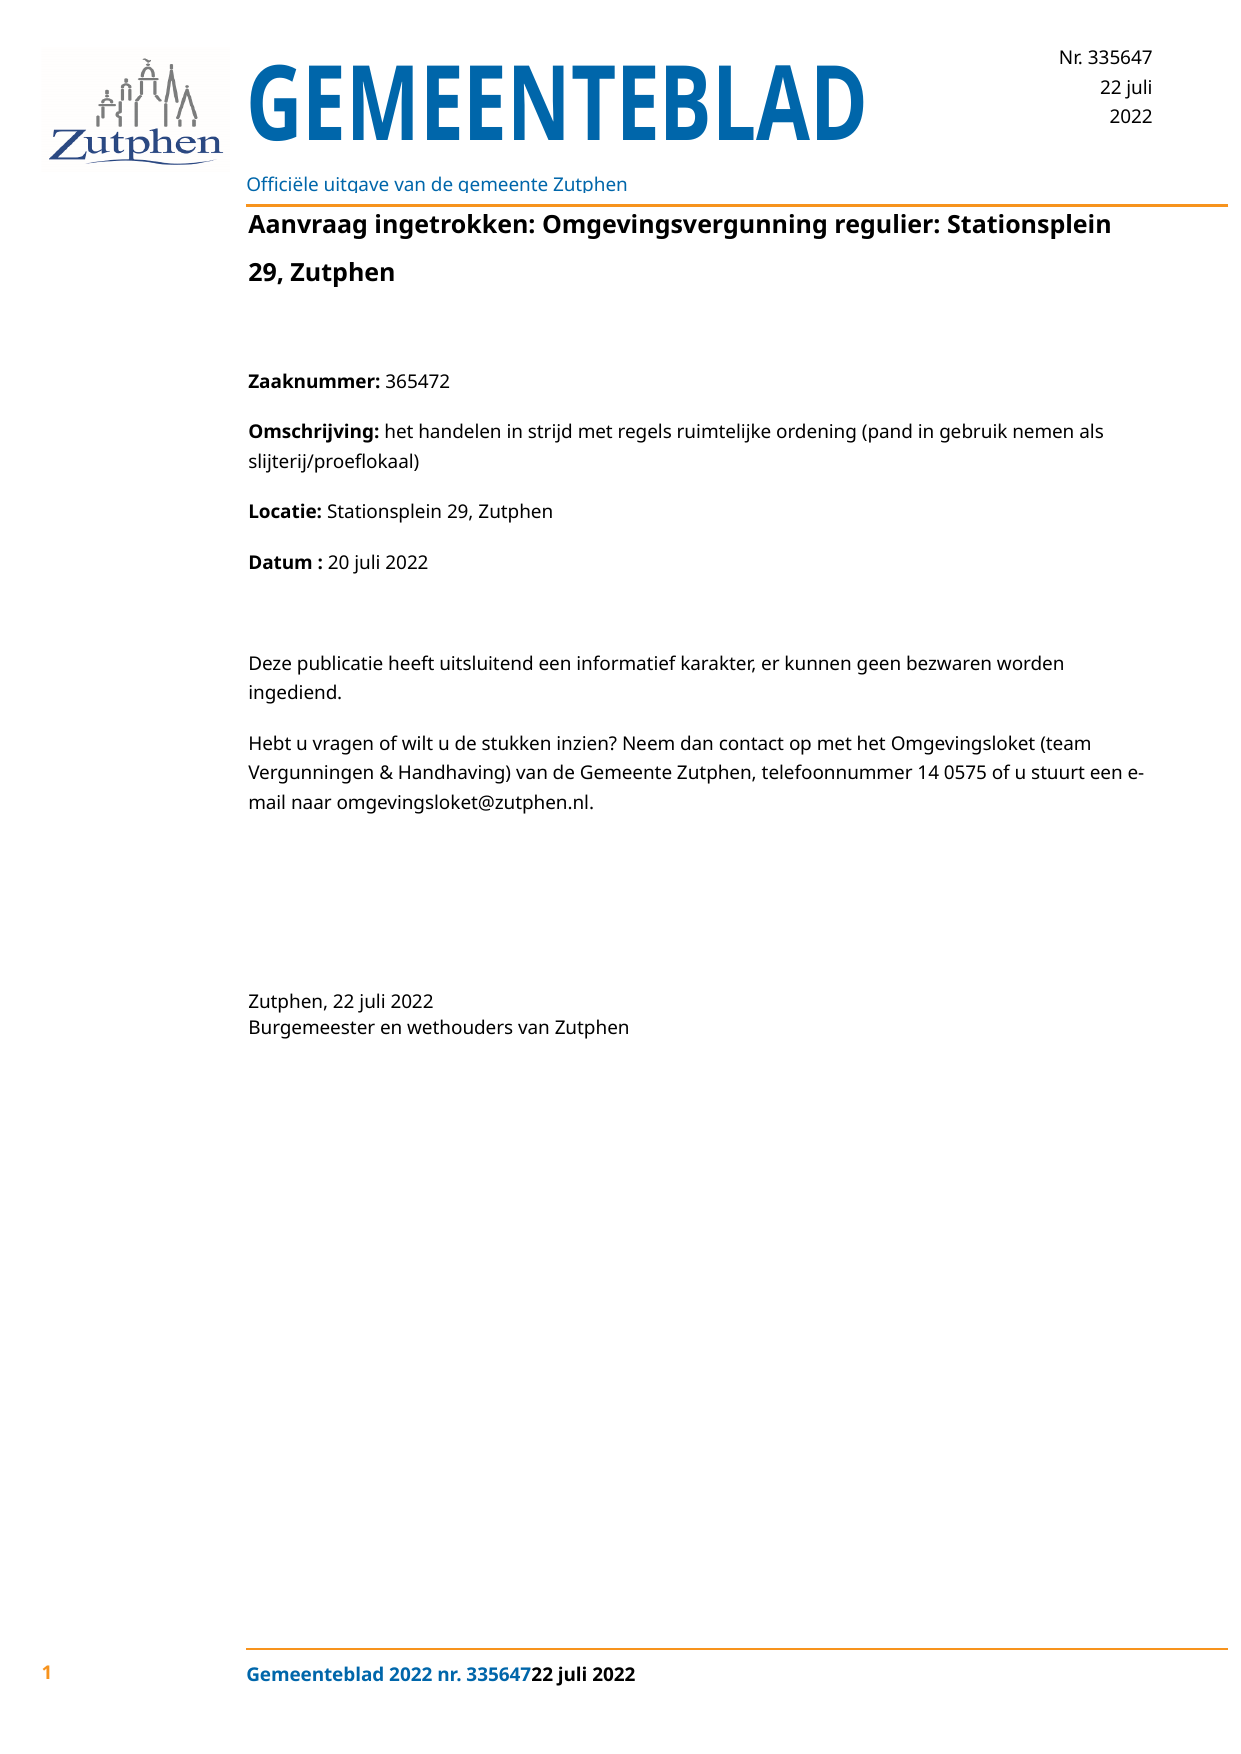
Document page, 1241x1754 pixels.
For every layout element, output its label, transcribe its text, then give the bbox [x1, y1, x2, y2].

text Locatie: Stationsplein 29, Zutphen [248, 499, 1152, 524]
text Aanvraag ingetrokken: Omgevingsvergunning regulier: Stationsplein 29, Zutphen [248, 207, 1152, 288]
text Hebt u vragen of wilt u de stukken inzien? Neem dan contact op met het Omgevingsloket (team Vergunningen & Handhaving) van de Gemeente Zutphen, telefoonnummer 14 0575 of u stuurt een e-mail naar omgevingsloket@zutphen.nl. [248, 730, 1152, 815]
text Omschrijving: het handelen in strijd met regels ruimtelijke ordening (pand in gebruik nemen als slijterij/proeflokaal) [248, 419, 1152, 474]
text Burgemeester en wethouders van Zutphen [248, 1014, 1152, 1040]
text Zutphen, 22 juli 2022 [248, 988, 1152, 1014]
text Datum : 20 juli 2022 [248, 549, 1152, 575]
text Deze publicatie heeft uitsluitend een informatief karakter, er kunnen geen bezwaren worden ingediend. [248, 650, 1152, 705]
text Zaaknummer: 365472 [248, 368, 1152, 394]
picture [41, 47, 231, 172]
